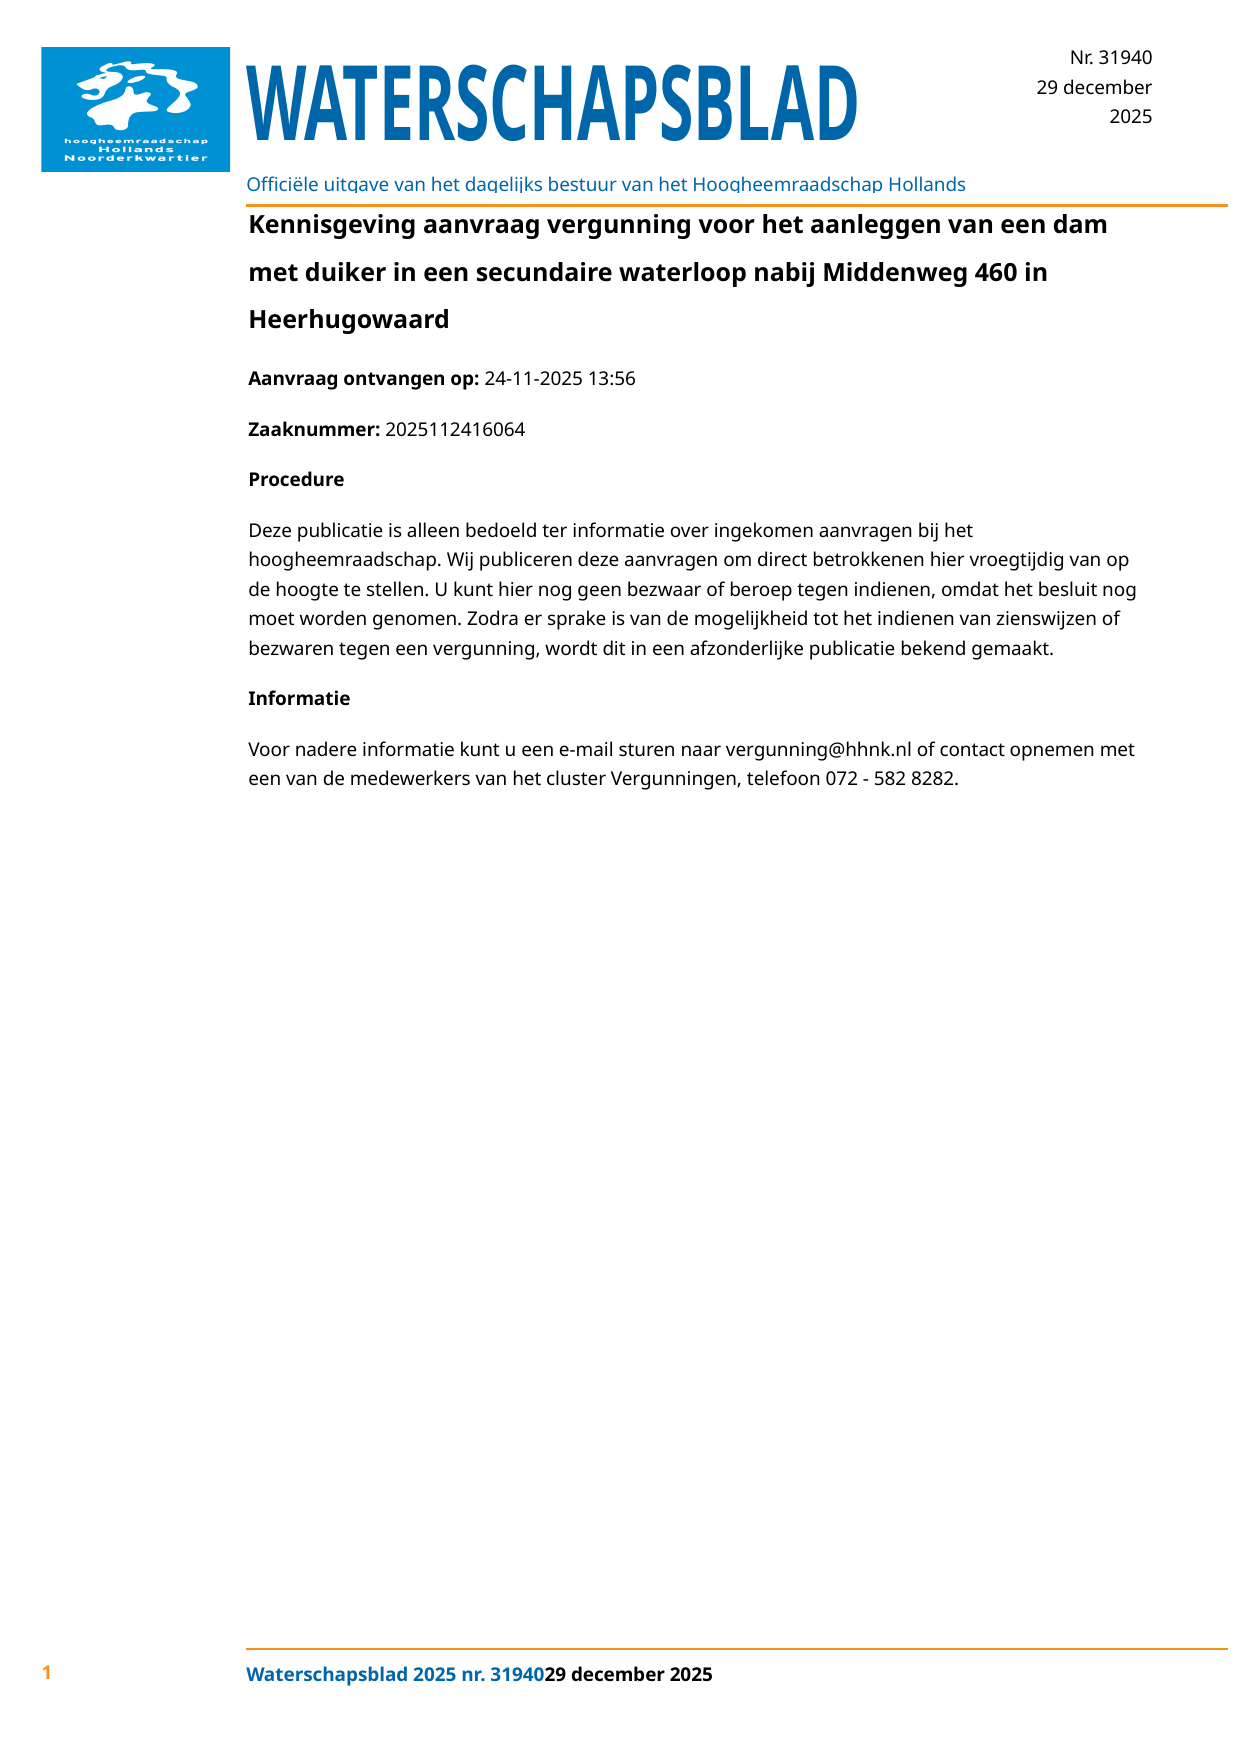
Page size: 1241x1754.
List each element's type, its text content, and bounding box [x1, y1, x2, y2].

text Deze publicatie is alleen bedoeld ter informatie over ingekomen aanvragen bij het hoogheemraadschap. Wij publiceren deze aanvragen om direct betrokkenen hier vroegtijdig van op de hoogte te stellen. U kunt hier nog geen bezwaar of beroep tegen indienen, omdat het besluit nog moet worden genomen. Zodra er sprake is van de mogelijkheid tot het indienen van zienswijzen of bezwaren tegen een vergunning, wordt dit in een afzonderlijke publicatie bekend gemaakt. [248, 517, 1152, 661]
picture [78, 64, 122, 99]
text Aanvraag ontvangen op: 24-11-2025 13:56 [248, 366, 1152, 391]
text Procedure [248, 466, 1152, 492]
text Informatie [248, 686, 1152, 711]
text Voor nadere informatie kunt u een e-mail sturen naar vergunning@hhnk.nl of contact opnemen met een van de medewerkers van het cluster Vergunningen, telefoon 072 - 582 8282. [248, 736, 1152, 791]
picture [129, 76, 144, 82]
picture [88, 87, 157, 130]
text Zaaknummer: 2025112416064 [248, 416, 1152, 442]
text Kennisgeving aanvraag vergunning voor het aanleggen van een dam met duiker in een secundaire waterloop nabij Middenweg 460 in Heerhugowaard [248, 207, 1152, 336]
picture [118, 62, 197, 112]
